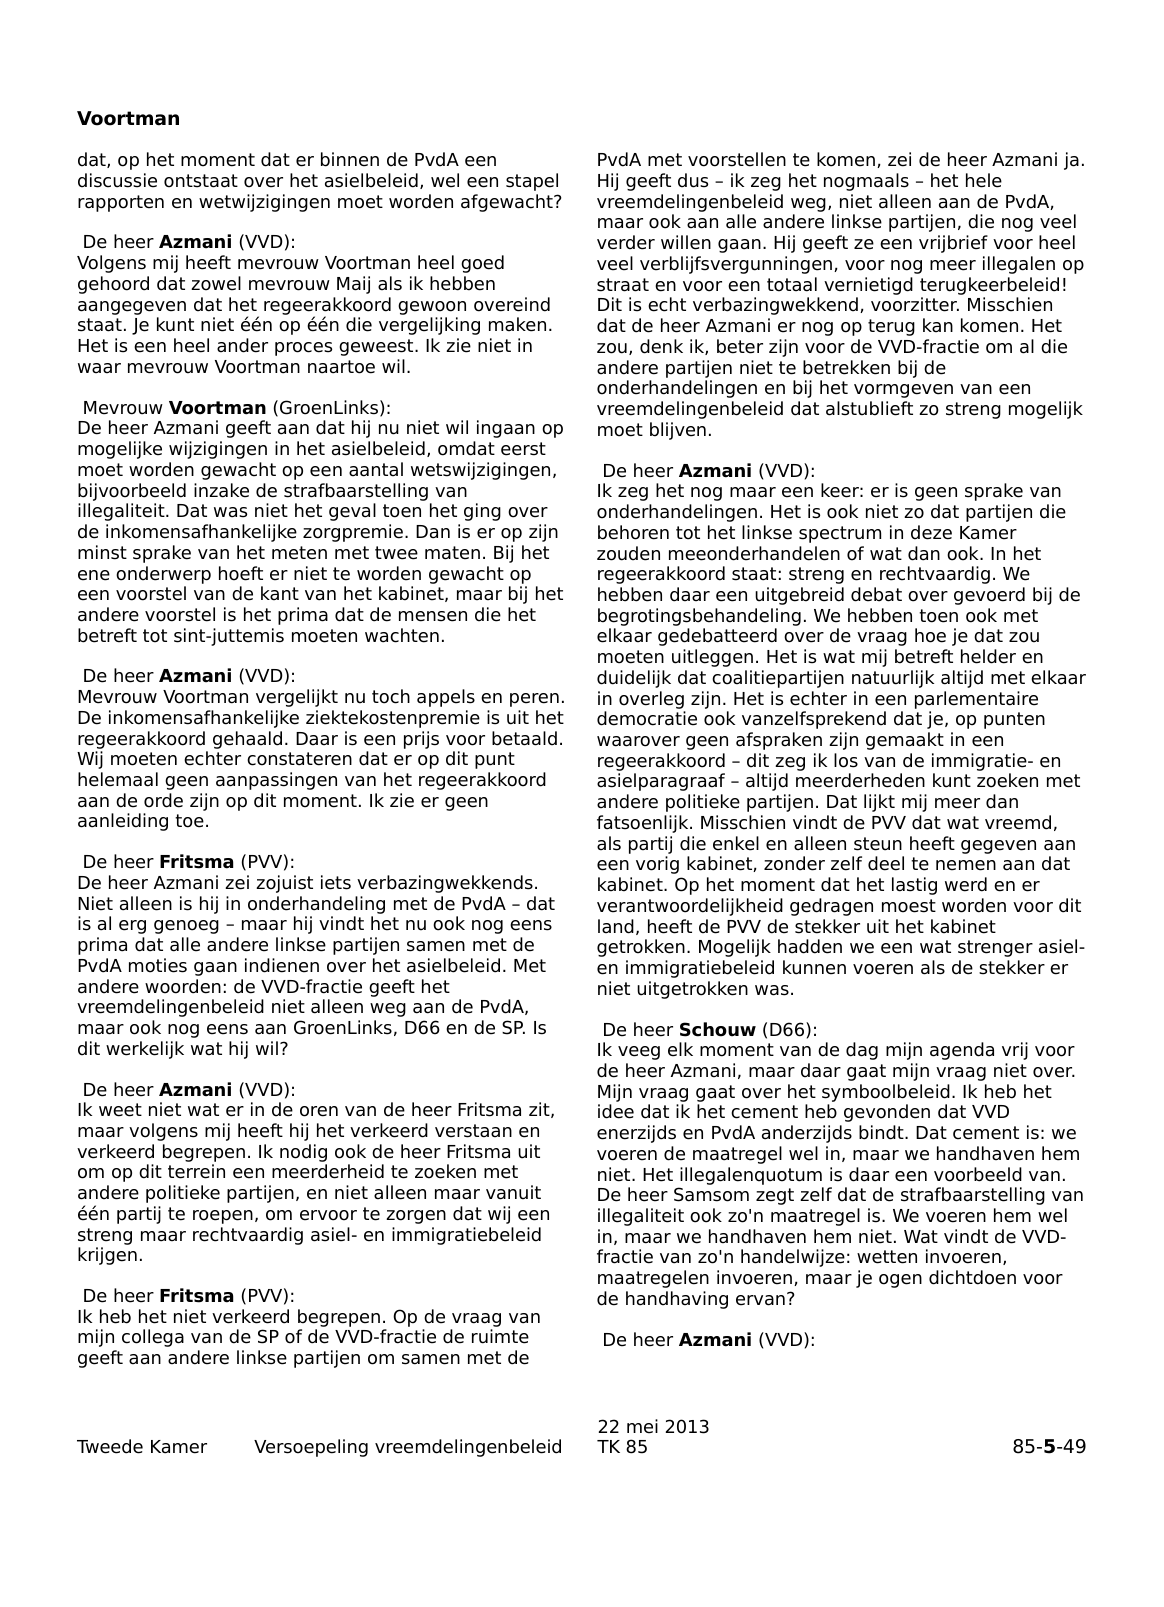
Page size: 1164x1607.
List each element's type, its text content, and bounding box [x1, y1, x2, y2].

text Ik zeg het nog maar een keer: er is geen sprake van onderhandelingen. Het is ook niet zo dat partijen die behoren tot het linkse spectrum in deze Kamer zouden meeonderhandelen of wat dan ook. In het regeerakkoord staat: streng en rechtvaardig. We hebben daar een uitgebreid debat over gevoerd bij de begrotingsbehandeling. We hebben toen ook met elkaar gedebatteerd over de vraag hoe je dat zou moeten uitleggen. Het is wat mij betreft helder en duidelijk dat coalitiepartijen natuurlijk altijd met elkaar in overleg zijn. Het is echter in een parlementaire democratie ook vanzelfsprekend dat je, op punten waarover geen afspraken zijn gemaakt in een regeerakkoord – dit zeg ik los van de immigratie- en asielparagraaf – altijd meerderheden kunt zoeken met andere politieke partijen. Dat lijkt mij meer dan fatsoenlijk. Misschien vindt de PVV dat wat vreemd, als partij die enkel en alleen steun heeft gegeven aan een vorig kabinet, zonder zelf deel te nemen aan dat kabinet. Op het moment dat het lastig werd en er verantwoordelijkheid gedragen moest worden voor dit land, heeft de PVV de stekker uit het kabinet getrokken. Mogelijk hadden we een wat strenger asiel- en immigratiebeleid kunnen voeren als de stekker er niet uitgetrokken was. [596, 481, 1087, 999]
text De heer Azmani (VVD): [77, 666, 567, 687]
text De heer Fritsma (PVV): [77, 1286, 567, 1307]
text De heer Azmani (VVD): [596, 1329, 1087, 1350]
text Mevrouw Voortman vergelijkt nu toch appels en peren. De inkomensafhankelijke ziektekostenpremie is uit het regeerakkoord gehaald. Daar is een prijs voor betaald. Wij moeten echter constateren dat er op dit punt helemaal geen aanpassingen van het regeerakkoord aan de orde zijn op dit moment. Ik zie er geen aanleiding toe. [77, 687, 567, 832]
text De heer Fritsma (PVV): [77, 852, 567, 873]
text dat, op het moment dat er binnen de PvdA een discussie ontstaat over het asielbeleid, wel een stapel rapporten en wetwijzigingen moet worden afgewacht? [77, 150, 567, 212]
text De heer Azmani (VVD): [77, 232, 567, 253]
text Ik veeg elk moment van de dag mijn agenda vrij voor de heer Azmani, maar daar gaat mijn vraag niet over. Mijn vraag gaat over het symboolbeleid. Ik heb het idee dat ik het cement heb gevonden dat VVD enerzijds en PvdA anderzijds bindt. Dat cement is: we voeren de maatregel wel in, maar we handhaven hem niet. Het illegalenquotum is daar een voorbeeld van. De heer Samsom zegt zelf dat de strafbaarstelling van illegaliteit ook zo'n maatregel is. We voeren hem wel in, maar we handhaven hem niet. Wat vindt de VVD-fractie van zo'n handelwijze: wetten invoeren, maatregelen invoeren, maar je ogen dichtdoen voor de handhaving ervan? [596, 1040, 1087, 1309]
text Ik weet niet wat er in de oren van de heer Fritsma zit, maar volgens mij heeft hij het verkeerd verstaan en verkeerd begrepen. Ik nodig ook de heer Fritsma uit om op dit terrein een meerderheid te zoeken met andere politieke partijen, en niet alleen maar vanuit één partij te roepen, om ervoor te zorgen dat wij een streng maar rechtvaardig asiel- en immigratiebeleid krijgen. [77, 1100, 567, 1266]
text De heer Schouw (D66): [596, 1019, 1087, 1040]
text De heer Azmani (VVD): [596, 460, 1087, 481]
text De heer Azmani (VVD): [77, 1079, 567, 1100]
text Volgens mij heeft mevrouw Voortman heel goed gehoord dat zowel mevrouw Maij als ik hebben aangegeven dat het regeerakkoord gewoon overeind staat. Je kunt niet één op één die vergelijking maken. Het is een heel ander proces geweest. Ik zie niet in waar mevrouw Voortman naartoe wil. [77, 253, 567, 377]
text De heer Azmani zei zojuist iets verbazingwekkends. Niet alleen is hij in onderhandeling met de PvdA – dat is al erg genoeg – maar hij vindt het nu ook nog eens prima dat alle andere linkse partijen samen met de PvdA moties gaan indienen over het asielbeleid. Met andere woorden: de VVD-fractie geeft het vreemdelingenbeleid niet alleen weg aan de PvdA, maar ook nog eens aan GroenLinks, D66 en de SP. Is dit werkelijk wat hij wil? [77, 873, 567, 1059]
text PvdA met voorstellen te komen, zei de heer Azmani ja. Hij geeft dus – ik zeg het nogmaals – het hele vreemdelingenbeleid weg, niet alleen aan de PvdA, maar ook aan alle andere linkse partijen, die nog veel verder willen gaan. Hij geeft ze een vrijbrief voor heel veel verblijfsvergunningen, voor nog meer illegalen op straat en voor een totaal vernietigd terugkeerbeleid! Dit is echt verbazingwekkend, voorzitter. Misschien dat de heer Azmani er nog op terug kan komen. Het zou, denk ik, beter zijn voor de VVD-fractie om al die andere partijen niet te betrekken bij de onderhandelingen en bij het vormgeven van een vreemdelingenbeleid dat alstublieft zo streng mogelijk moet blijven. [596, 150, 1087, 440]
text Mevrouw Voortman (GroenLinks): [77, 397, 567, 418]
text De heer Azmani geeft aan dat hij nu niet wil ingaan op mogelijke wijzigingen in het asielbeleid, omdat eerst moet worden gewacht op een aantal wetswijzigingen, bijvoorbeeld inzake de strafbaarstelling van illegaliteit. Dat was niet het geval toen het ging over de inkomensafhankelijke zorgpremie. Dan is er op zijn minst sprake van het meten met twee maten. Bij het ene onderwerp hoeft er niet te worden gewacht op een voorstel van de kant van het kabinet, maar bij het andere voorstel is het prima dat de mensen die het betreft tot sint-juttemis moeten wachten. [77, 418, 567, 646]
text Ik heb het niet verkeerd begrepen. Op de vraag van mijn collega van de SP of de VVD-fractie de ruimte geeft aan andere linkse partijen om samen met de [77, 1307, 567, 1369]
